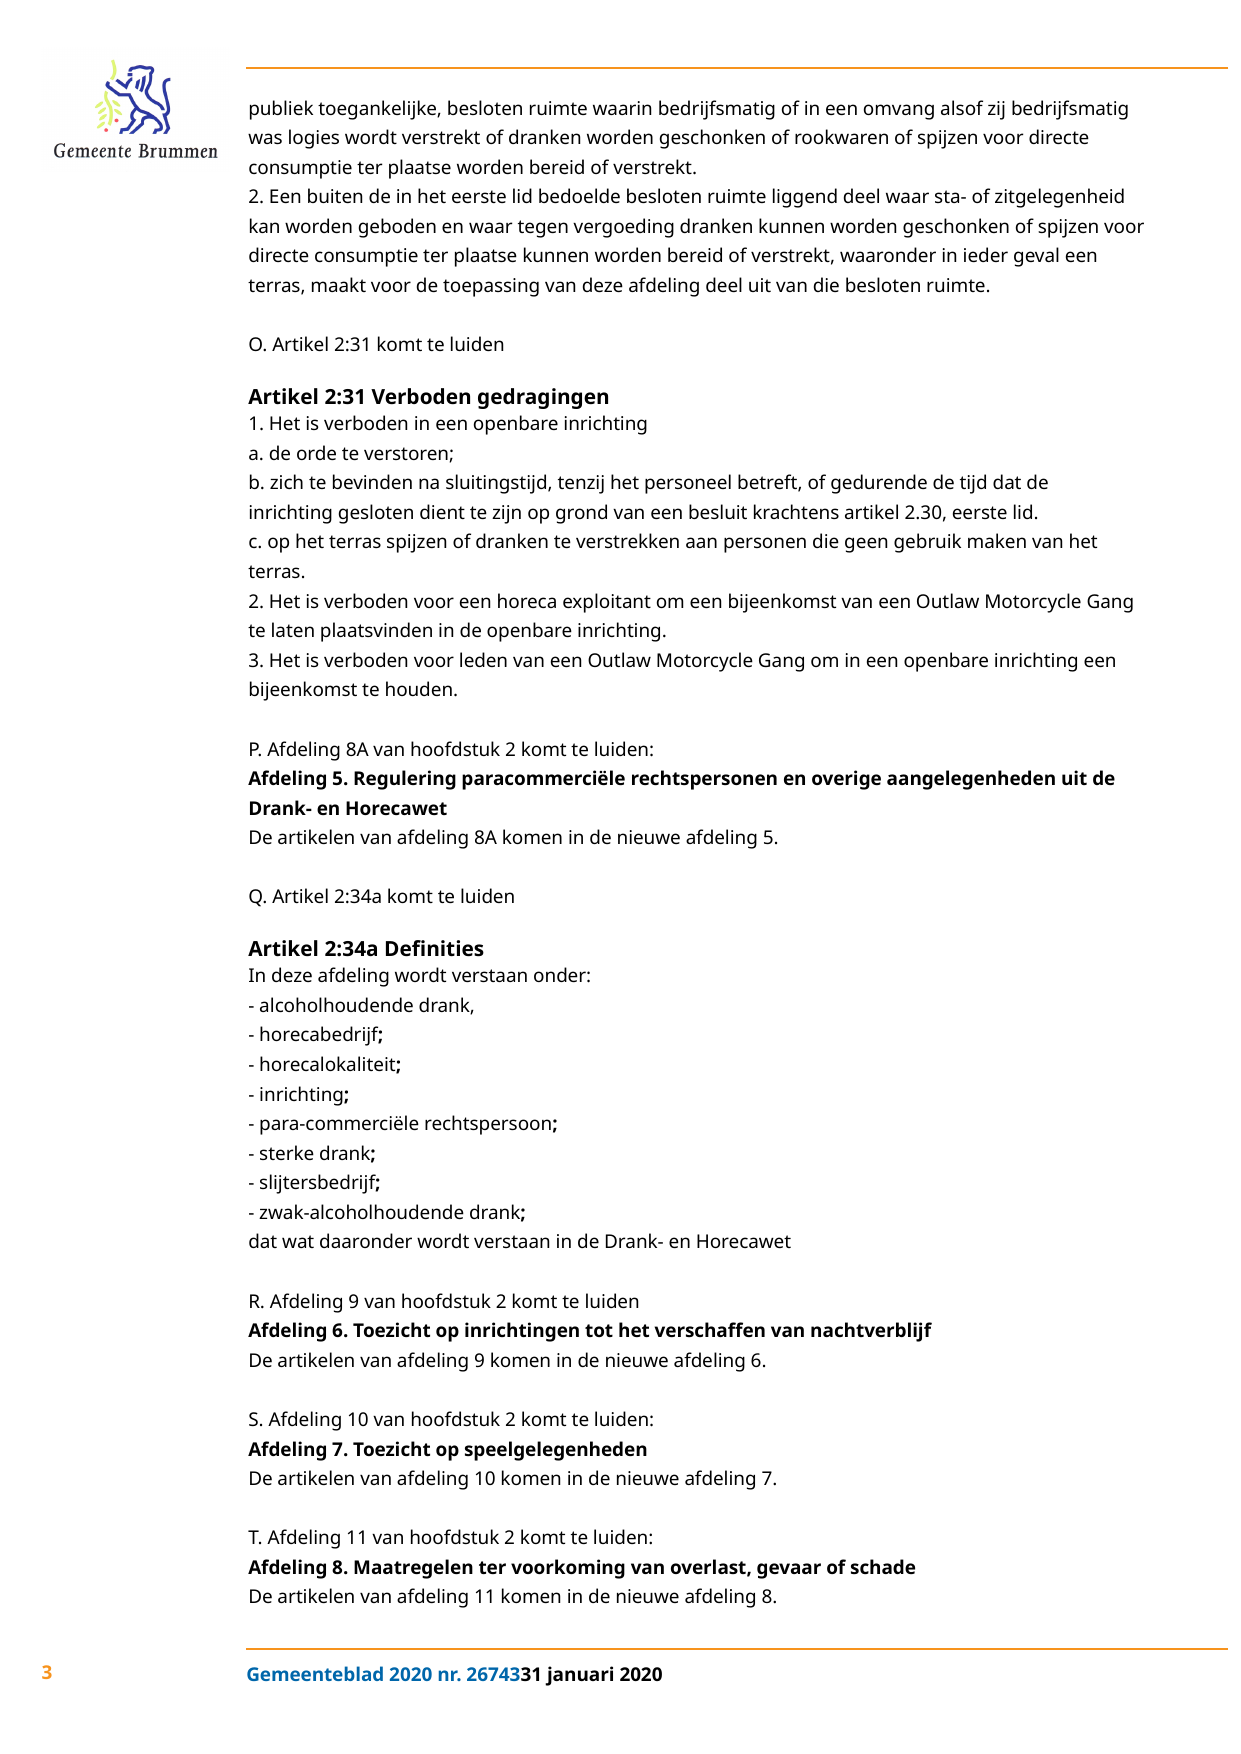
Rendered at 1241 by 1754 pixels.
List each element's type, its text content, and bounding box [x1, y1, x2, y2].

text Afdeling 7. Toezicht op speelgelegenheden [248, 1436, 1152, 1462]
text Afdeling 8. Maatregelen ter voorkoming van overlast, gevaar of schade [248, 1554, 1152, 1580]
text Q. Artikel 2:34a komt te luiden [248, 884, 1152, 909]
text 2. Het is verboden voor een horeca exploitant om een bijeenkomst van een Outlaw Motorcycle Gang te laten plaatsvinden in de openbare inrichting. [248, 588, 1152, 643]
text terras. [248, 558, 1152, 584]
picture [41, 47, 231, 172]
text T. Afdeling 11 van hoofdstuk 2 komt te luiden: [248, 1524, 1152, 1550]
text 3. Het is verboden voor leden van een Outlaw Motorcycle Gang om in een openbare inrichting een bijeenkomst te houden. [248, 647, 1152, 702]
text De artikelen van afdeling 9 komen in de nieuwe afdeling 6. [248, 1347, 1152, 1373]
text - slijtersbedrijf; [248, 1169, 1152, 1195]
text dat wat daaronder wordt verstaan in de Drank- en Horecawet [248, 1229, 1152, 1254]
text P. Afdeling 8A van hoofdstuk 2 komt te luiden: [248, 736, 1152, 761]
text 1. Het is verboden in een openbare inrichting [248, 410, 1152, 436]
text In deze afdeling wordt verstaan onder: [248, 962, 1152, 988]
text - alcoholhoudende drank, [248, 992, 1152, 1018]
text De artikelen van afdeling 11 komen in de nieuwe afdeling 8. [248, 1584, 1152, 1609]
text S. Afdeling 10 van hoofdstuk 2 komt te luiden: [248, 1406, 1152, 1432]
text - inrichting; [248, 1081, 1152, 1107]
text Artikel 2:34a Definities [248, 934, 1152, 962]
text Artikel 2:31 Verboden gedragingen [248, 382, 1152, 410]
text Afdeling 6. Toezicht op inrichtingen tot het verschaffen van nachtverblijf [248, 1317, 1152, 1343]
text - sterke drank; [248, 1140, 1152, 1166]
text publiek toegankelijke, besloten ruimte waarin bedrijfsmatig of in een omvang alsof zij bedrijfsmatig was logies wordt verstrekt of dranken worden geschonken of rookwaren of spijzen voor directe consumptie ter plaatse worden bereid of verstrekt. [248, 95, 1152, 180]
text De artikelen van afdeling 8A komen in de nieuwe afdeling 5. [248, 824, 1152, 850]
text inrichting gesloten dient te zijn op grond van een besluit krachtens artikel 2.30, eerste lid. [248, 499, 1152, 525]
text 2. Een buiten de in het eerste lid bedoelde besloten ruimte liggend deel waar sta- of zitgelegenheid kan worden geboden en waar tegen vergoeding dranken kunnen worden geschonken of spijzen voor directe consumptie ter plaatse kunnen worden bereid of verstrekt, waaronder in ieder geval een terras, maakt voor de toepassing van deze afdeling deel uit van die besloten ruimte. [248, 183, 1152, 298]
text Afdeling 5. Regulering paracommerciële rechtspersonen en overige aangelegenheden uit de Drank- en Horecawet [248, 765, 1152, 821]
text c. op het terras spijzen of dranken te verstrekken aan personen die geen gebruik maken van het [248, 529, 1152, 554]
text b. zich te bevinden na sluitingstijd, tenzij het personeel betreft, of gedurende de tijd dat de [248, 469, 1152, 495]
text O. Artikel 2:31 komt te luiden [248, 331, 1152, 357]
text - horecabedrijf; [248, 1022, 1152, 1047]
text De artikelen van afdeling 10 komen in de nieuwe afdeling 7. [248, 1465, 1152, 1491]
text - para-commerciële rechtspersoon; [248, 1110, 1152, 1136]
text a. de orde te verstoren; [248, 440, 1152, 466]
text - zwak-alcoholhoudende drank; [248, 1199, 1152, 1225]
text - horecalokaliteit; [248, 1051, 1152, 1077]
text R. Afdeling 9 van hoofdstuk 2 komt te luiden [248, 1288, 1152, 1314]
